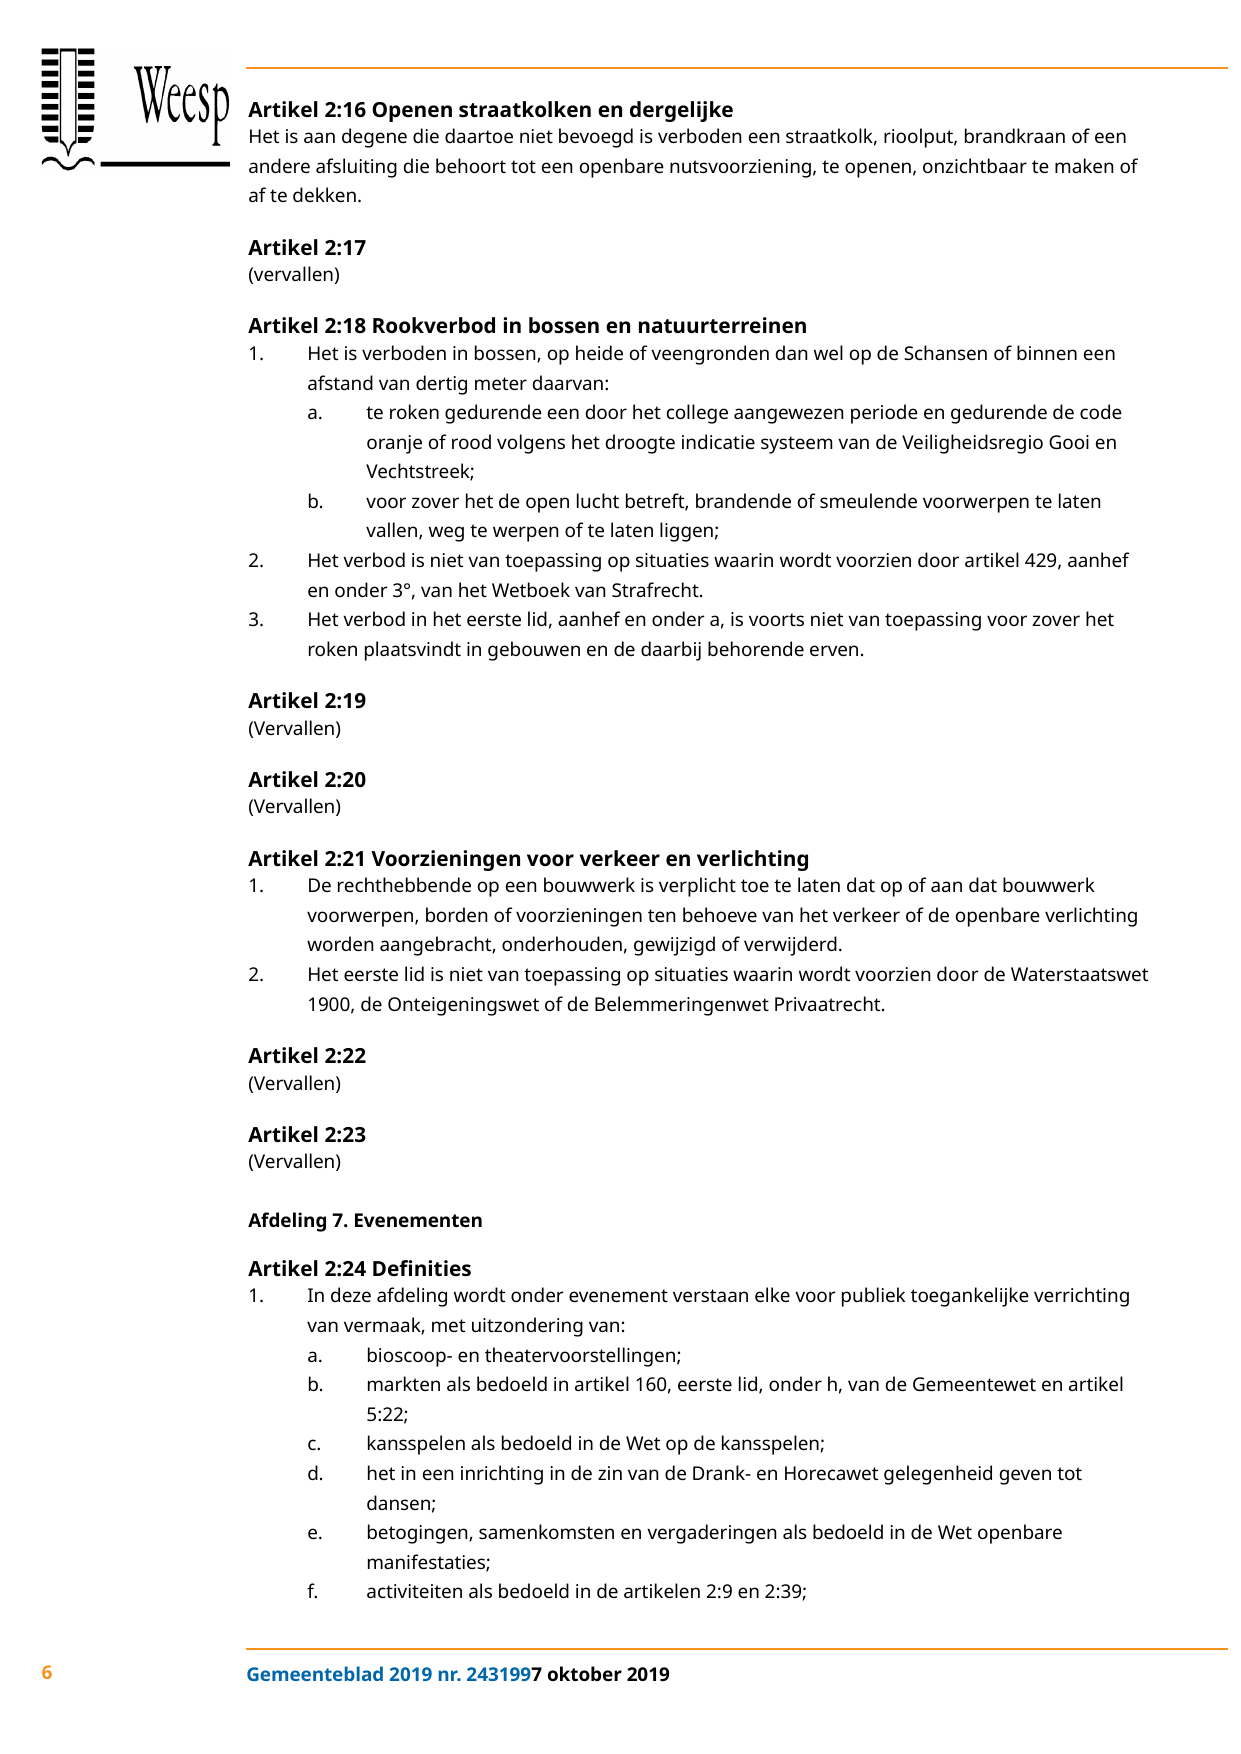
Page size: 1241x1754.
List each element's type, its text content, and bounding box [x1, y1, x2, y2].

text (Vervallen) [248, 794, 1152, 819]
list Het eerste lid is niet van toepassing op situaties waarin wordt voorzien door de Waterstaatswet 1900, de Onteigeningswet of de Belemmeringenwet Privaatrecht. [248, 961, 1152, 1017]
list voor zover het de open lucht betreft, brandende of smeulende voorwerpen te laten vallen, weg te werpen of te laten liggen; [307, 488, 1152, 543]
text (Vervallen) [248, 1148, 1152, 1174]
text Het is aan degene die daartoe niet bevoegd is verboden een straatkolk, rioolput, brandkraan of een andere afsluiting die behoort tot een openbare nutsvoorziening, te openen, onzichtbaar te maken of af te dekken. [248, 123, 1152, 208]
text Artikel 2:23 [248, 1120, 1152, 1148]
text Afdeling 7. Evenementen [248, 1208, 1152, 1233]
list In deze afdeling wordt onder evenement verstaan elke voor publiek toegankelijke verrichting van vermaak, met uitzondering van: [248, 1283, 1152, 1338]
text (vervallen) [248, 261, 1152, 287]
list het in een inrichting in de zin van de Drank- en Horecawet gelegenheid geven tot dansen; [307, 1460, 1152, 1516]
picture [41, 47, 231, 172]
list De rechthebbende op een bouwwerk is verplicht toe te laten dat op of aan dat bouwwerk voorwerpen, borden of voorzieningen ten behoeve van het verkeer of de openbare verlichting worden aangebracht, onderhouden, gewijzigd of verwijderd. [248, 872, 1152, 957]
text Artikel 2:24 Definities [248, 1254, 1152, 1283]
text Artikel 2:16 Openen straatkolken en dergelijke [248, 95, 1152, 123]
text Artikel 2:20 [248, 765, 1152, 794]
list activiteiten als bedoeld in de artikelen 2:9 en 2:39; [307, 1578, 1152, 1604]
text Artikel 2:22 [248, 1041, 1152, 1070]
text Artikel 2:21 Voorzieningen voor verkeer en verlichting [248, 844, 1152, 872]
list Het verbod in het eerste lid, aanhef en onder a, is voorts niet van toepassing voor zover het roken plaatsvindt in gebouwen en de daarbij behorende erven. [248, 606, 1152, 662]
text (Vervallen) [248, 1070, 1152, 1095]
list bioscoop- en theatervoorstellingen; [307, 1342, 1152, 1368]
list kansspelen als bedoeld in de Wet op de kansspelen; [307, 1431, 1152, 1456]
text Artikel 2:18 Rookverbod in bossen en natuurterreinen [248, 312, 1152, 340]
list betogingen, samenkomsten en vergaderingen als bedoeld in de Wet openbare manifestaties; [307, 1519, 1152, 1575]
text (Vervallen) [248, 715, 1152, 741]
list Het is verboden in bossen, op heide of veengronden dan wel op de Schansen of binnen een afstand van dertig meter daarvan: [248, 340, 1152, 395]
text Artikel 2:19 [248, 686, 1152, 715]
list Het verbod is niet van toepassing op situaties waarin wordt voorzien door artikel 429, aanhef en onder 3°, van het Wetboek van Strafrecht. [248, 547, 1152, 602]
text Artikel 2:17 [248, 233, 1152, 261]
list te roken gedurende een door het college aangewezen periode en gedurende de code oranje of rood volgens het droogte indicatie systeem van de Veiligheidsregio Gooi en Vechtstreek; [307, 399, 1152, 484]
list markten als bedoeld in artikel 160, eerste lid, onder h, van de Gemeentewet en artikel 5:22; [307, 1371, 1152, 1427]
